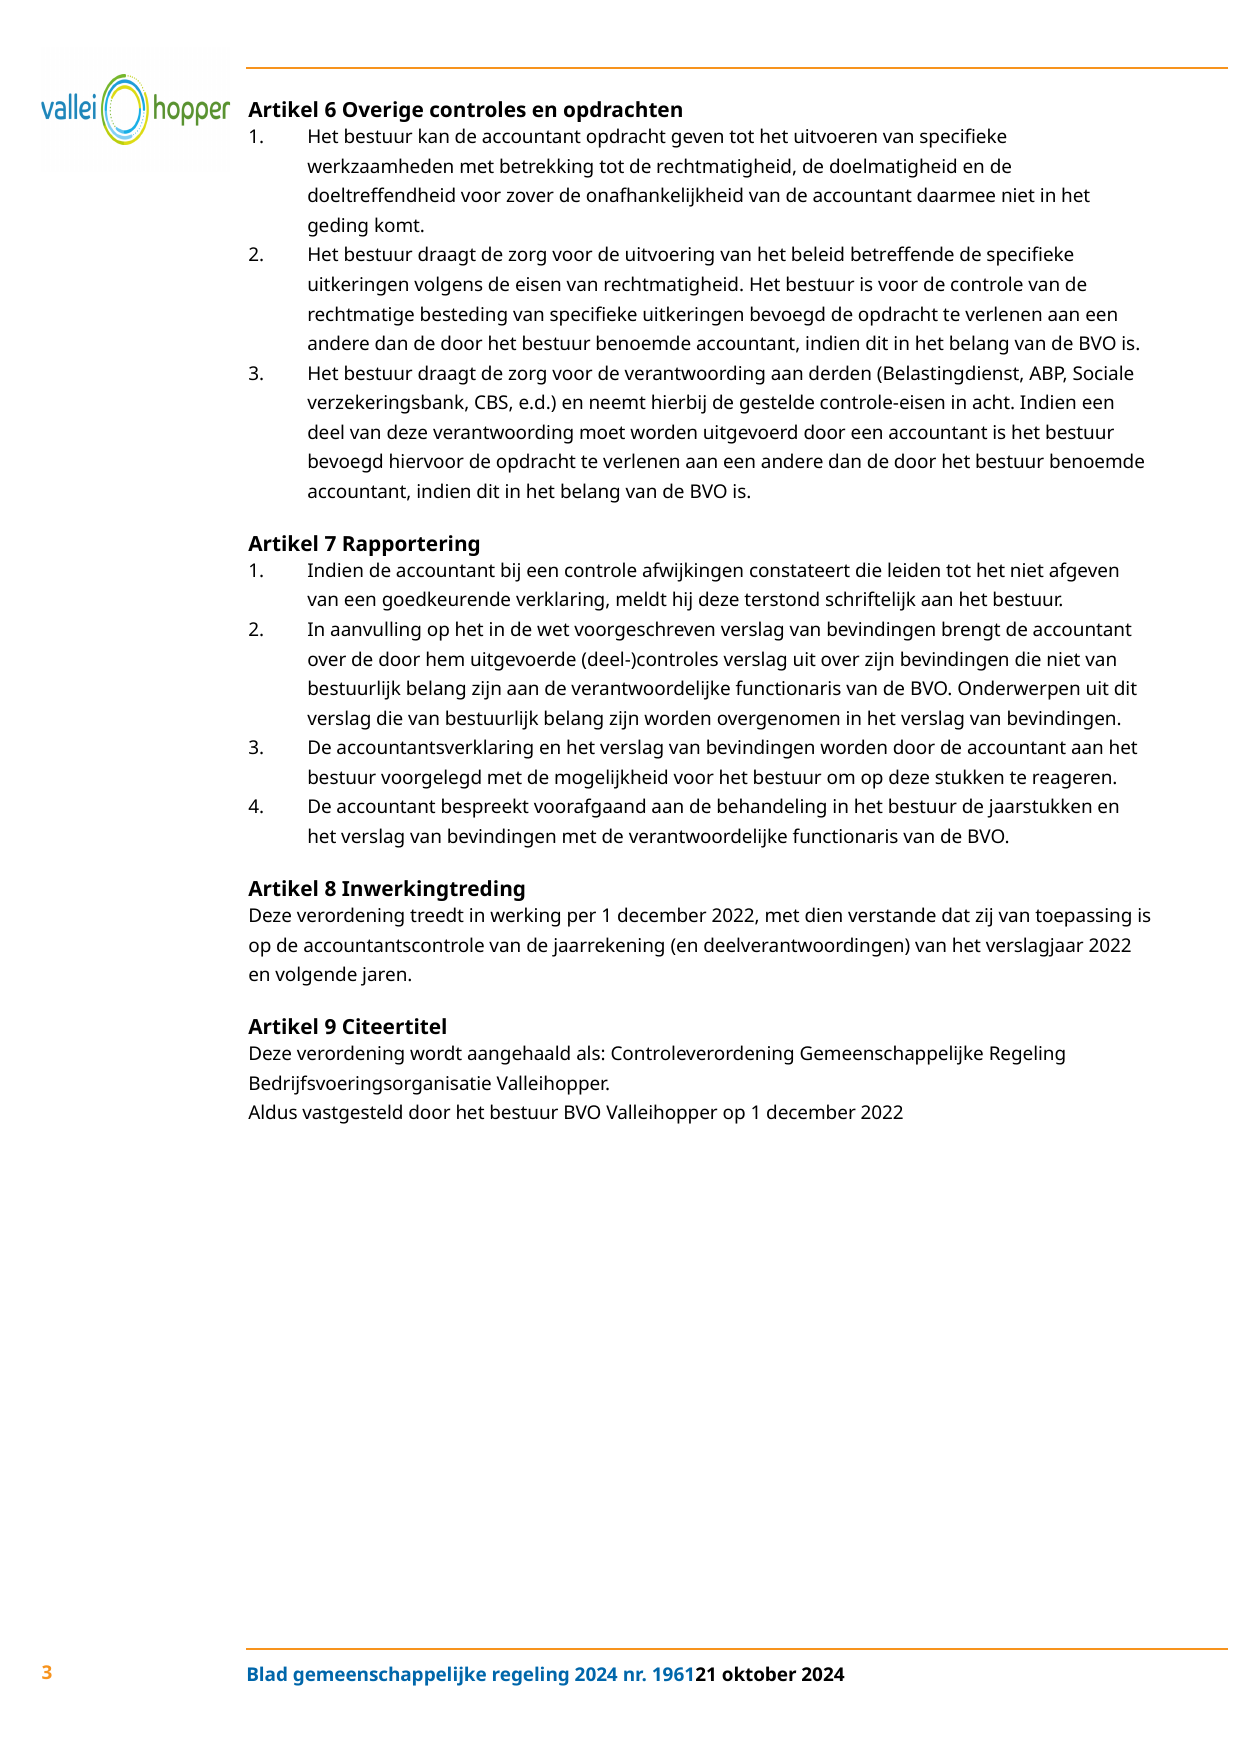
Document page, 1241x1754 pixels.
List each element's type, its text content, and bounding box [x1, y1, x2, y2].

text Deze verordening wordt aangehaald als: Controleverordening Gemeenschappelijke Regeling Bedrijfsvoeringsorganisatie Valleihopper. [248, 1040, 1152, 1096]
list Indien de accountant bij een controle afwijkingen constateert die leiden tot het niet afgeven van een goedkeurende verklaring, meldt hij deze terstond schriftelijk aan het bestuur. [248, 557, 1152, 612]
list De accountant bespreekt voorafgaand aan de behandeling in het bestuur de jaarstukken en het verslag van bevindingen met de verantwoordelijke functionaris van de BVO. [248, 794, 1152, 849]
picture [41, 47, 231, 172]
text Artikel 6 Overige controles en opdrachten [248, 95, 1152, 123]
text Aldus vastgesteld door het bestuur BVO Valleihopper op 1 december 2022 [248, 1099, 1152, 1125]
list In aanvulling op het in de wet voorgeschreven verslag van bevindingen brengt de accountant over de door hem uitgevoerde (deel-)controles verslag uit over zijn bevindingen die niet van bestuurlijk belang zijn aan de verantwoordelijke functionaris van de BVO. Onderwerpen uit dit verslag die van bestuurlijk belang zijn worden overgenomen in het verslag van bevindingen. [248, 616, 1152, 731]
text Artikel 7 Rapportering [248, 529, 1152, 557]
list De accountantsverklaring en het verslag van bevindingen worden door de accountant aan het bestuur voorgelegd met de mogelijkheid voor het bestuur om op deze stukken te reageren. [248, 734, 1152, 790]
list Het bestuur draagt de zorg voor de verantwoording aan derden (Belastingdienst, ABP, Sociale verzekeringsbank, CBS, e.d.) en neemt hierbij de gestelde controle-eisen in acht. Indien een deel van deze verantwoording moet worden uitgevoerd door een accountant is het bestuur bevoegd hiervoor de opdracht te verlenen aan een andere dan de door het bestuur benoemde accountant, indien dit in het belang van de BVO is. [248, 360, 1152, 504]
text Artikel 8 Inwerkingtreding [248, 874, 1152, 902]
list Het bestuur draagt de zorg voor de uitvoering van het beleid betreffende de specifieke uitkeringen volgens de eisen van rechtmatigheid. Het bestuur is voor de controle van de rechtmatige besteding van specifieke uitkeringen bevoegd de opdracht te verlenen aan een andere dan de door het bestuur benoemde accountant, indien dit in het belang van de BVO is. [248, 242, 1152, 356]
text Deze verordening treedt in werking per 1 december 2022, met dien verstande dat zij van toepassing is op de accountantscontrole van de jaarrekening (en deelverantwoordingen) van het verslagjaar 2022 en volgende jaren. [248, 902, 1152, 987]
list Het bestuur kan de accountant opdracht geven tot het uitvoeren van specifieke werkzaamheden met betrekking tot de rechtmatigheid, de doelmatigheid en de doeltreffendheid voor zover de onafhankelijkheid van de accountant daarmee niet in het geding komt. [248, 123, 1152, 238]
text Artikel 9 Citeertitel [248, 1012, 1152, 1040]
